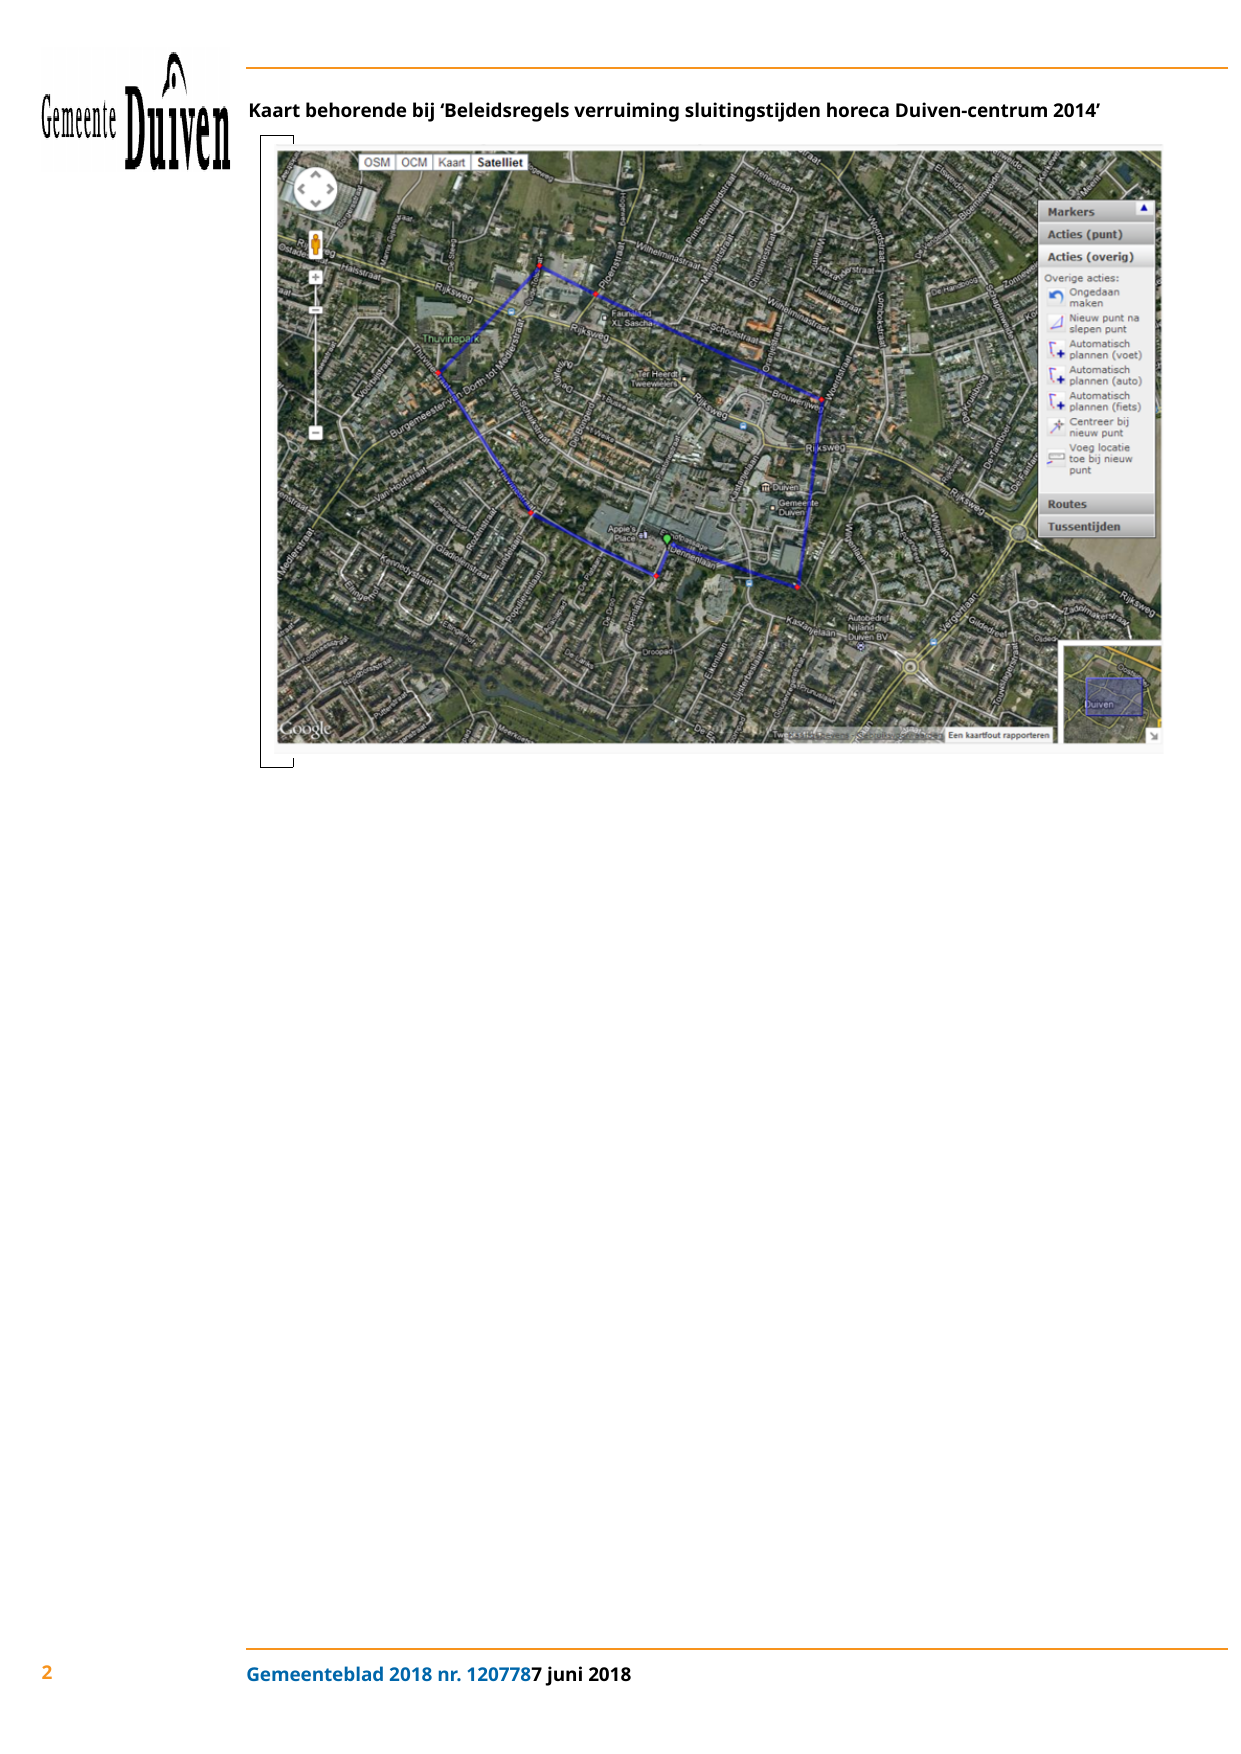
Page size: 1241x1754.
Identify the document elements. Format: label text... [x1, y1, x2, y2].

picture [268, 144, 1173, 758]
picture [41, 47, 231, 172]
text Kaart behorende bij ‘Beleidsregels verruiming sluitingstijden horeca Duiven-centrum 2014’ [248, 95, 1152, 123]
